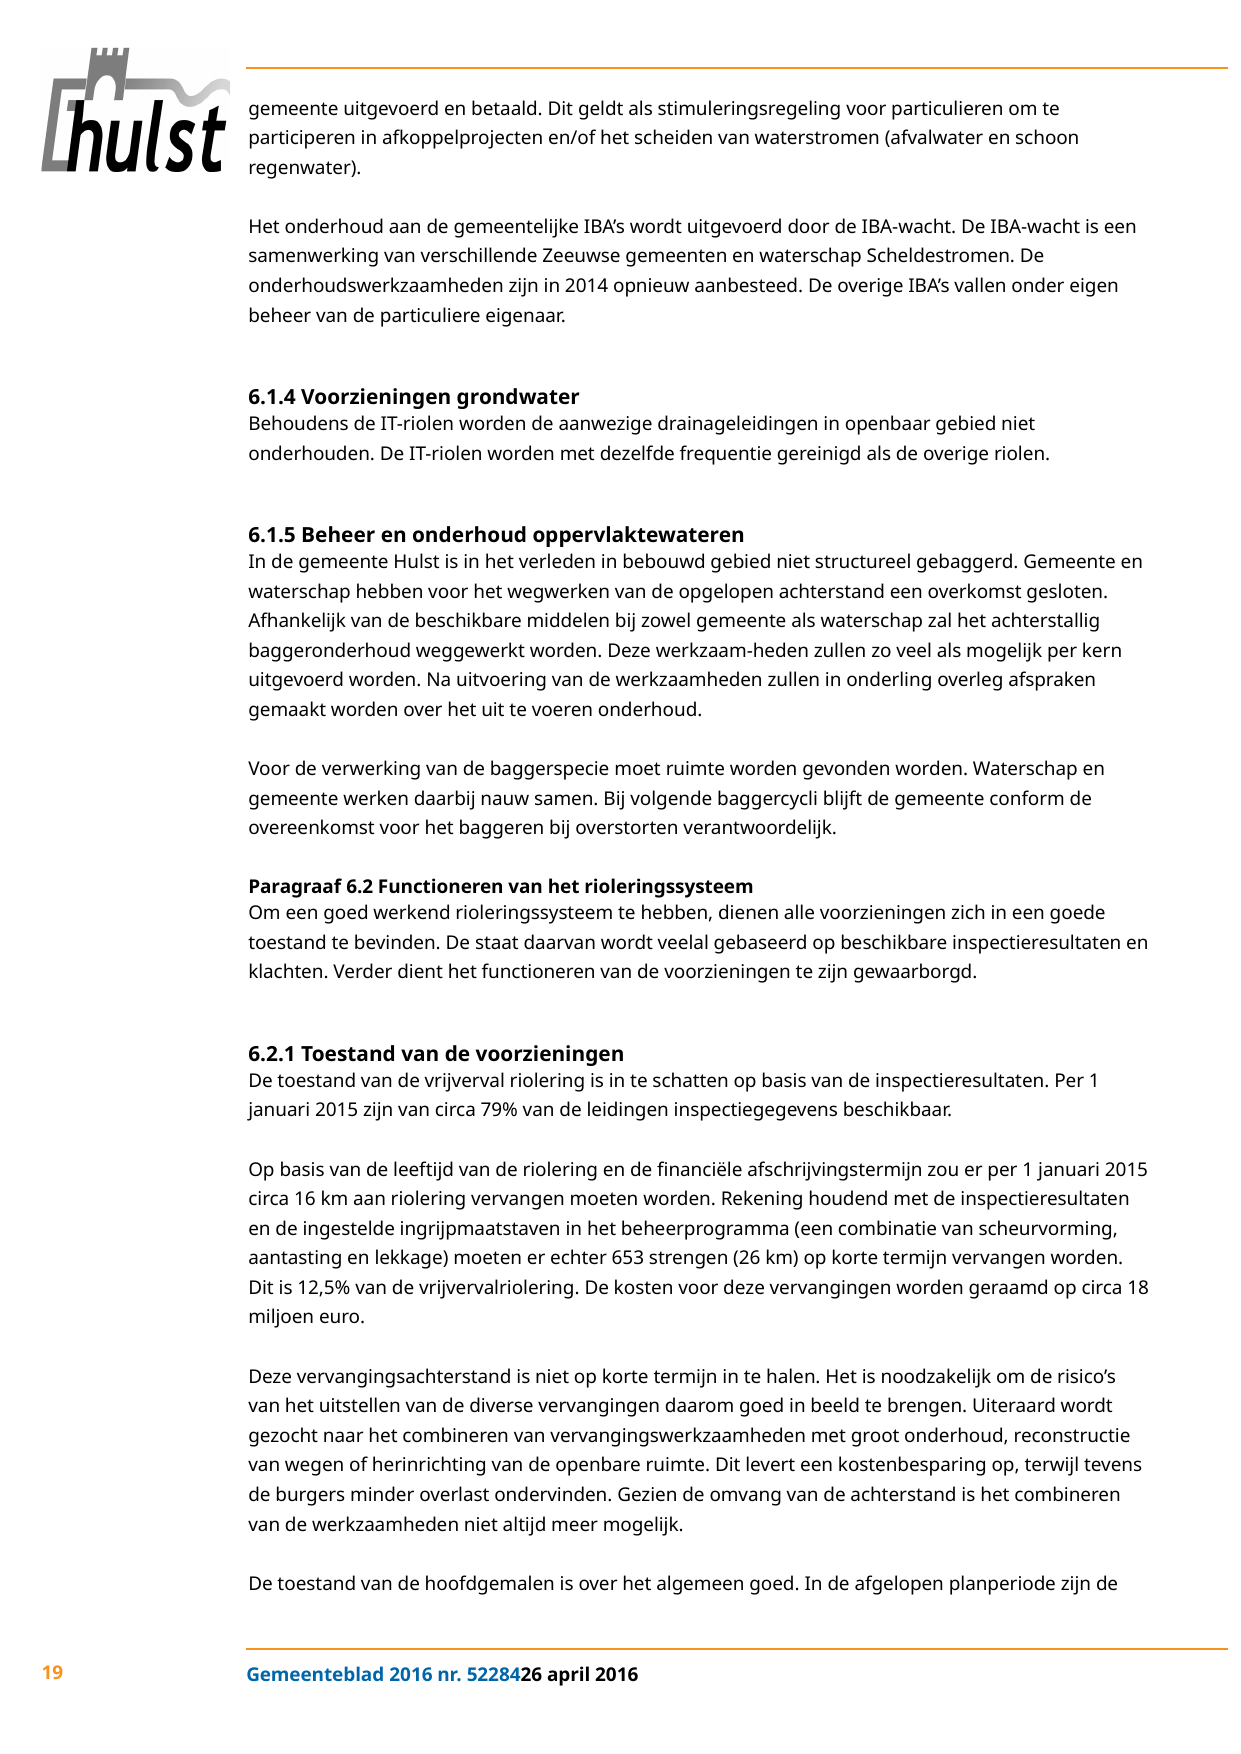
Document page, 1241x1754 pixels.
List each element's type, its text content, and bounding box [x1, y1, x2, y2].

text Voor de verwerking van de baggerspecie moet ruimte worden gevonden worden. Waterschap en gemeente werken daarbij nauw samen. Bij volgende baggercycli blijft de gemeente conform de overeenkomst voor het baggeren bij overstorten verantwoordelijk. [248, 755, 1152, 840]
text Op basis van de leeftijd van de riolering en de financiële afschrijvingstermijn zou er per 1 januari 2015 circa 16 km aan riolering vervangen moeten worden. Rekening houdend met de inspectieresultaten en de ingestelde ingrijpmaatstaven in het beheerprogramma (een combinatie van scheurvorming, aantasting en lekkage) moeten er echter 653 strengen (26 km) op korte termijn vervangen worden. Dit is 12,5% van de vrijvervalriolering. De kosten voor deze vervangingen worden geraamd op circa 18 miljoen euro. [248, 1156, 1152, 1329]
text Om een goed werkend rioleringssysteem te hebben, dienen alle voorzieningen zich in een goede toestand te bevinden. De staat daarvan wordt veelal gebaseerd op beschikbare inspectieresultaten en klachten. Verder dient het functioneren van de voorzieningen te zijn gewaarborgd. [248, 899, 1152, 984]
text De toestand van de vrijverval riolering is in te schatten op basis van de inspectieresultaten. Per 1 januari 2015 zijn van circa 79% van de leidingen inspectiegegevens beschikbaar. [248, 1067, 1152, 1122]
picture [41, 47, 231, 172]
text Deze vervangingsachterstand is niet op korte termijn in te halen. Het is noodzakelijk om de risico’s van het uitstellen van de diverse vervangingen daarom goed in beeld te brengen. Uiteraard wordt gezocht naar het combineren van vervangingswerkzaamheden met groot onderhoud, reconstructie van wegen of herinrichting van de openbare ruimte. Dit levert een kostenbesparing op, terwijl tevens de burgers minder overlast ondervinden. Gezien de omvang van de achterstand is het combineren van de werkzaamheden niet altijd meer mogelijk. [248, 1363, 1152, 1537]
text gemeente uitgevoerd en betaald. Dit geldt als stimuleringsregeling voor particulieren om te participeren in afkoppelprojecten en/of het scheiden van waterstromen (afvalwater en schoon regenwater). [248, 95, 1152, 180]
text 6.1.5 Beheer en onderhoud oppervlaktewateren [248, 520, 1152, 548]
text 6.1.4 Voorzieningen grondwater [248, 382, 1152, 410]
text Het onderhoud aan de gemeentelijke IBA’s wordt uitgevoerd door de IBA-wacht. De IBA-wacht is een samenwerking van verschillende Zeeuwse gemeenten en waterschap Scheldestromen. De onderhoudswerkzaamheden zijn in 2014 opnieuw aanbesteed. De overige IBA’s vallen onder eigen beheer van de particuliere eigenaar. [248, 213, 1152, 328]
text In de gemeente Hulst is in het verleden in bebouwd gebied niet structureel gebaggerd. Gemeente en waterschap hebben voor het wegwerken van de opgelopen achterstand een overkomst gesloten. Afhankelijk van de beschikbare middelen bij zowel gemeente als waterschap zal het achterstallig baggeronderhoud weggewerkt worden. Deze werkzaam-heden zullen zo veel als mogelijk per kern uitgevoerd worden. Na uitvoering van de werkzaamheden zullen in onderling overleg afspraken gemaakt worden over het uit te voeren onderhoud. [248, 548, 1152, 722]
text 6.2.1 Toestand van de voorzieningen [248, 1039, 1152, 1067]
text De toestand van de hoofdgemalen is over het algemeen goed. In de afgelopen planperiode zijn de [248, 1570, 1152, 1596]
text Behoudens de IT-riolen worden de aanwezige drainageleidingen in openbaar gebied niet onderhouden. De IT-riolen worden met dezelfde frequentie gereinigd als de overige riolen. [248, 410, 1152, 466]
text Paragraaf 6.2 Functioneren van het rioleringssysteem [248, 874, 1152, 899]
